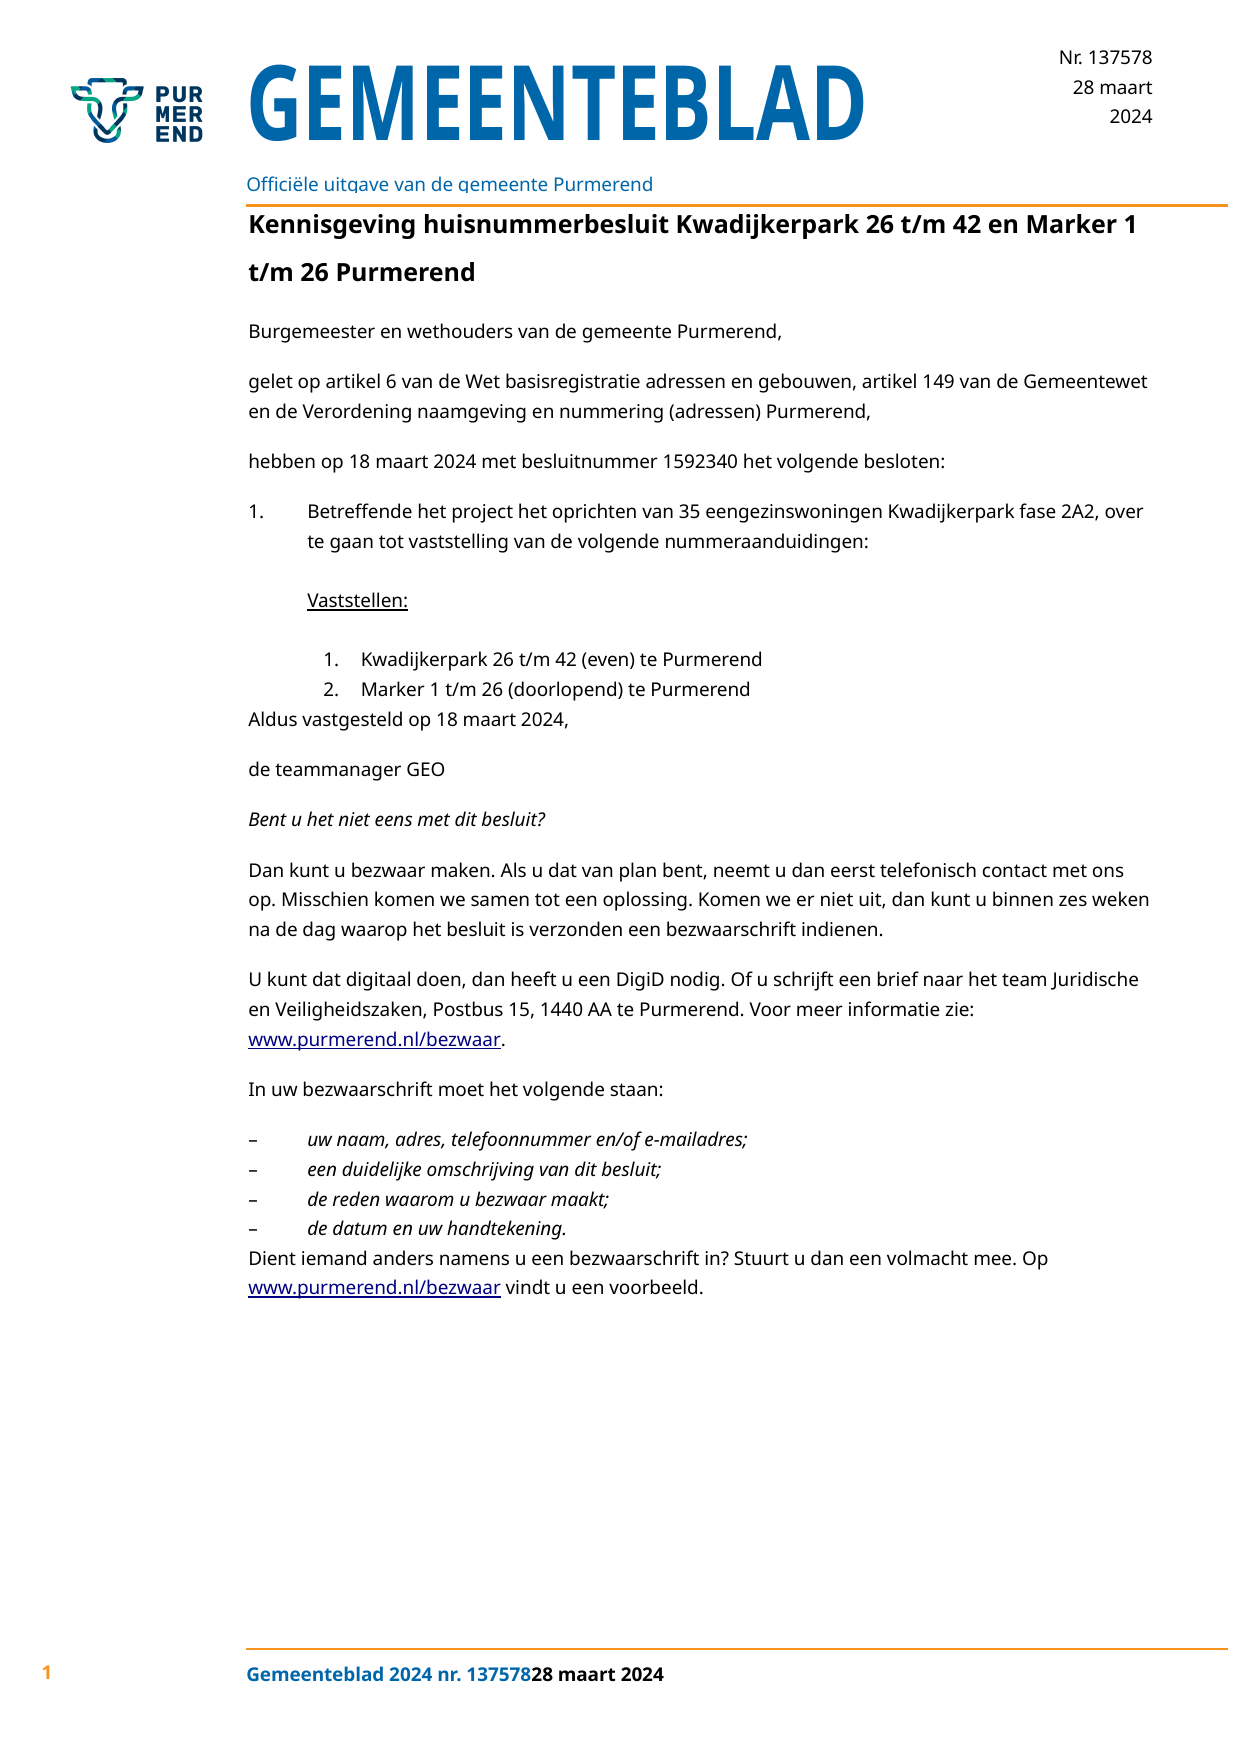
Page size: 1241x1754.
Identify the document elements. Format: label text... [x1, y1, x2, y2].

text gelet op artikel 6 van de Wet basisregistratie adressen en gebouwen, artikel 149 van de Gemeentewet en de Verordening naamgeving en nummering (adressen) Purmerend, [248, 368, 1152, 424]
list de datum en uw handtekening. [248, 1215, 1152, 1241]
text hebben op 18 maart 2024 met besluitnummer 1592340 het volgende besloten: [248, 448, 1152, 474]
text Dan kunt u bezwaar maken. Als u dat van plan bent, neemt u dan eerst telefonisch contact met ons op. Misschien komen we samen tot een oplossing. Komen we er niet uit, dan kunt u binnen zes weken na de dag waarop het besluit is verzonden een bezwaarschrift indienen. [248, 857, 1152, 942]
list uw naam, adres, telefoonnummer en/of e-mailadres; [248, 1127, 1152, 1152]
text U kunt dat digitaal doen, dan heeft u een DigiD nodig. Of u schrijft een brief naar het team Juridische en Veiligheidszaken, Postbus 15, 1440 AA te Purmerend. Voor meer informatie zie: www.purmerend.nl/bezwaar. [248, 967, 1152, 1052]
list de reden waarom u bezwaar maakt; [248, 1186, 1152, 1212]
text de teammanager GEO [248, 756, 1152, 782]
text In uw bezwaarschrift moet het volgende staan: [248, 1076, 1152, 1102]
list Betreffende het project het oprichten van 35 eengezinswoningen Kwadijkerpark fase 2A2, over te gaan tot vaststelling van de volgende nummeraanduidingen: [248, 499, 1152, 554]
picture [41, 47, 231, 172]
list een duidelijke omschrijving van dit besluit; [248, 1156, 1152, 1182]
list Vaststellen: [248, 587, 1152, 613]
text Kennisgeving huisnummerbesluit Kwadijkerpark 26 t/m 42 en Marker 1 t/m 26 Purmerend [248, 207, 1152, 288]
text Burgemeester en wethouders van de gemeente Purmerend, [248, 318, 1152, 344]
text Bent u het niet eens met dit besluit? [248, 807, 1152, 832]
list Marker 1 t/m 26 (doorlopend) te Purmerend [323, 676, 1152, 702]
text Aldus vastgesteld op 18 maart 2024, [248, 706, 1152, 732]
text Dient iemand anders namens u een bezwaarschrift in? Stuurt u dan een volmacht mee. Op www.purmerend.nl/bezwaar vindt u een voorbeeld. [248, 1245, 1152, 1300]
list Kwadijkerpark 26 t/m 42 (even) te Purmerend [323, 647, 1152, 672]
